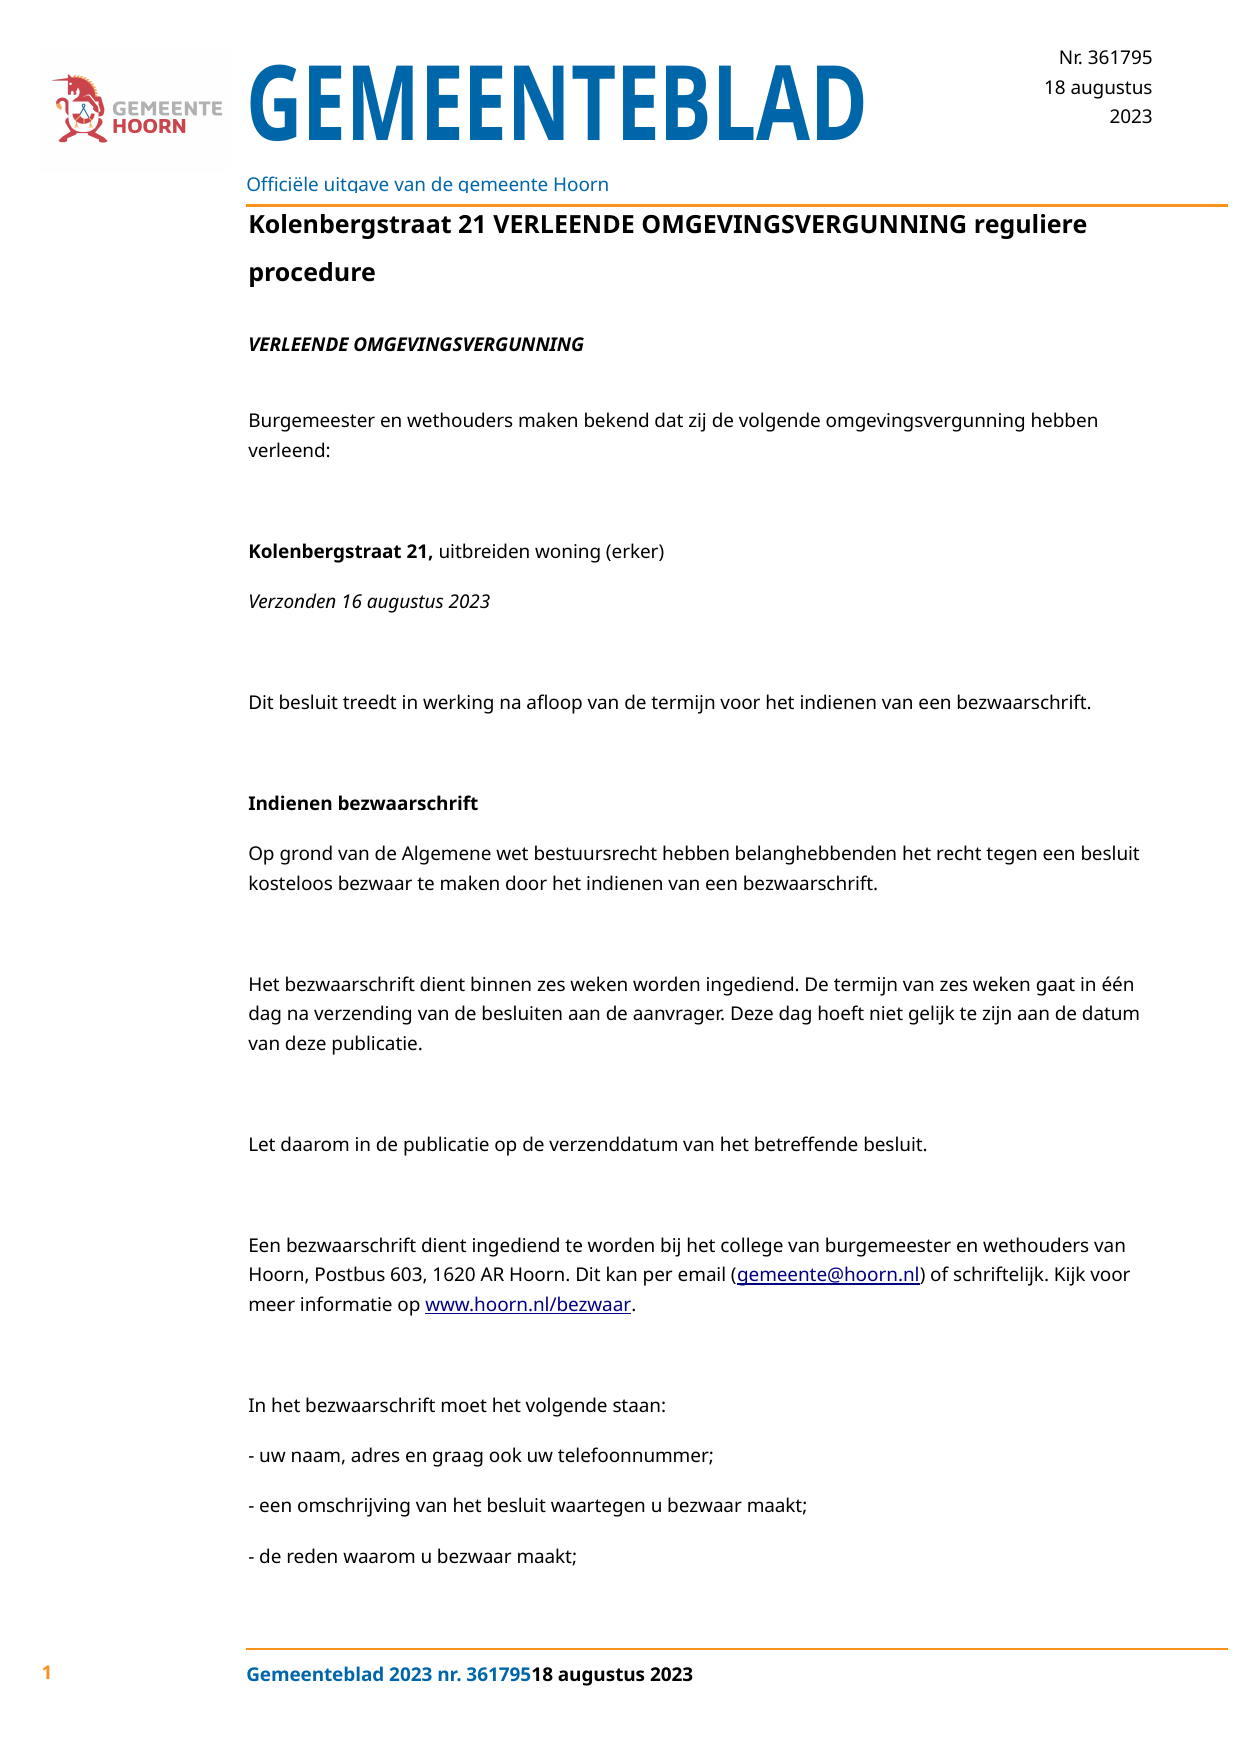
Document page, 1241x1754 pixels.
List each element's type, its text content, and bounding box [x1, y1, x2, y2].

text VERLEENDE OMGEVINGSVERGUNNING [248, 331, 1152, 357]
text Burgemeester en wethouders maken bekend dat zij de volgende omgevingsvergunning hebben verleend: [248, 408, 1152, 463]
text Verzonden 16 augustus 2023 [248, 588, 1152, 614]
picture [41, 47, 231, 172]
text - een omschrijving van het besluit waartegen u bezwaar maakt; [248, 1493, 1152, 1518]
text Indienen bezwaarschrift [248, 790, 1152, 816]
text Kolenbergstraat 21, uitbreiden woning (erker) [248, 538, 1152, 564]
text In het bezwaarschrift moet het volgende staan: [248, 1392, 1152, 1417]
text Een bezwaarschrift dient ingediend te worden bij het college van burgemeester en wethouders van Hoorn, Postbus 603, 1620 AR Hoorn. Dit kan per email (gemeente@hoorn.nl) of schriftelijk. Kijk voor meer informatie op www.hoorn.nl/bezwaar. [248, 1232, 1152, 1317]
text Kolenbergstraat 21 VERLEENDE OMGEVINGSVERGUNNING reguliere procedure [248, 207, 1152, 288]
text Dit besluit treedt in werking na afloop van de termijn voor het indienen van een bezwaarschrift. [248, 689, 1152, 715]
text - de reden waarom u bezwaar maakt; [248, 1543, 1152, 1569]
text Het bezwaarschrift dient binnen zes weken worden ingediend. De termijn van zes weken gaat in één dag na verzending van de besluiten aan de aanvrager. Deze dag hoeft niet gelijk te zijn aan de datum van deze publicatie. [248, 971, 1152, 1056]
text Op grond van de Algemene wet bestuursrecht hebben belanghebbenden het recht tegen een besluit kosteloos bezwaar te maken door het indienen van een bezwaarschrift. [248, 841, 1152, 896]
text - uw naam, adres en graag ook uw telefoonnummer; [248, 1442, 1152, 1468]
text Let daarom in de publicatie op de verzenddatum van het betreffende besluit. [248, 1131, 1152, 1157]
